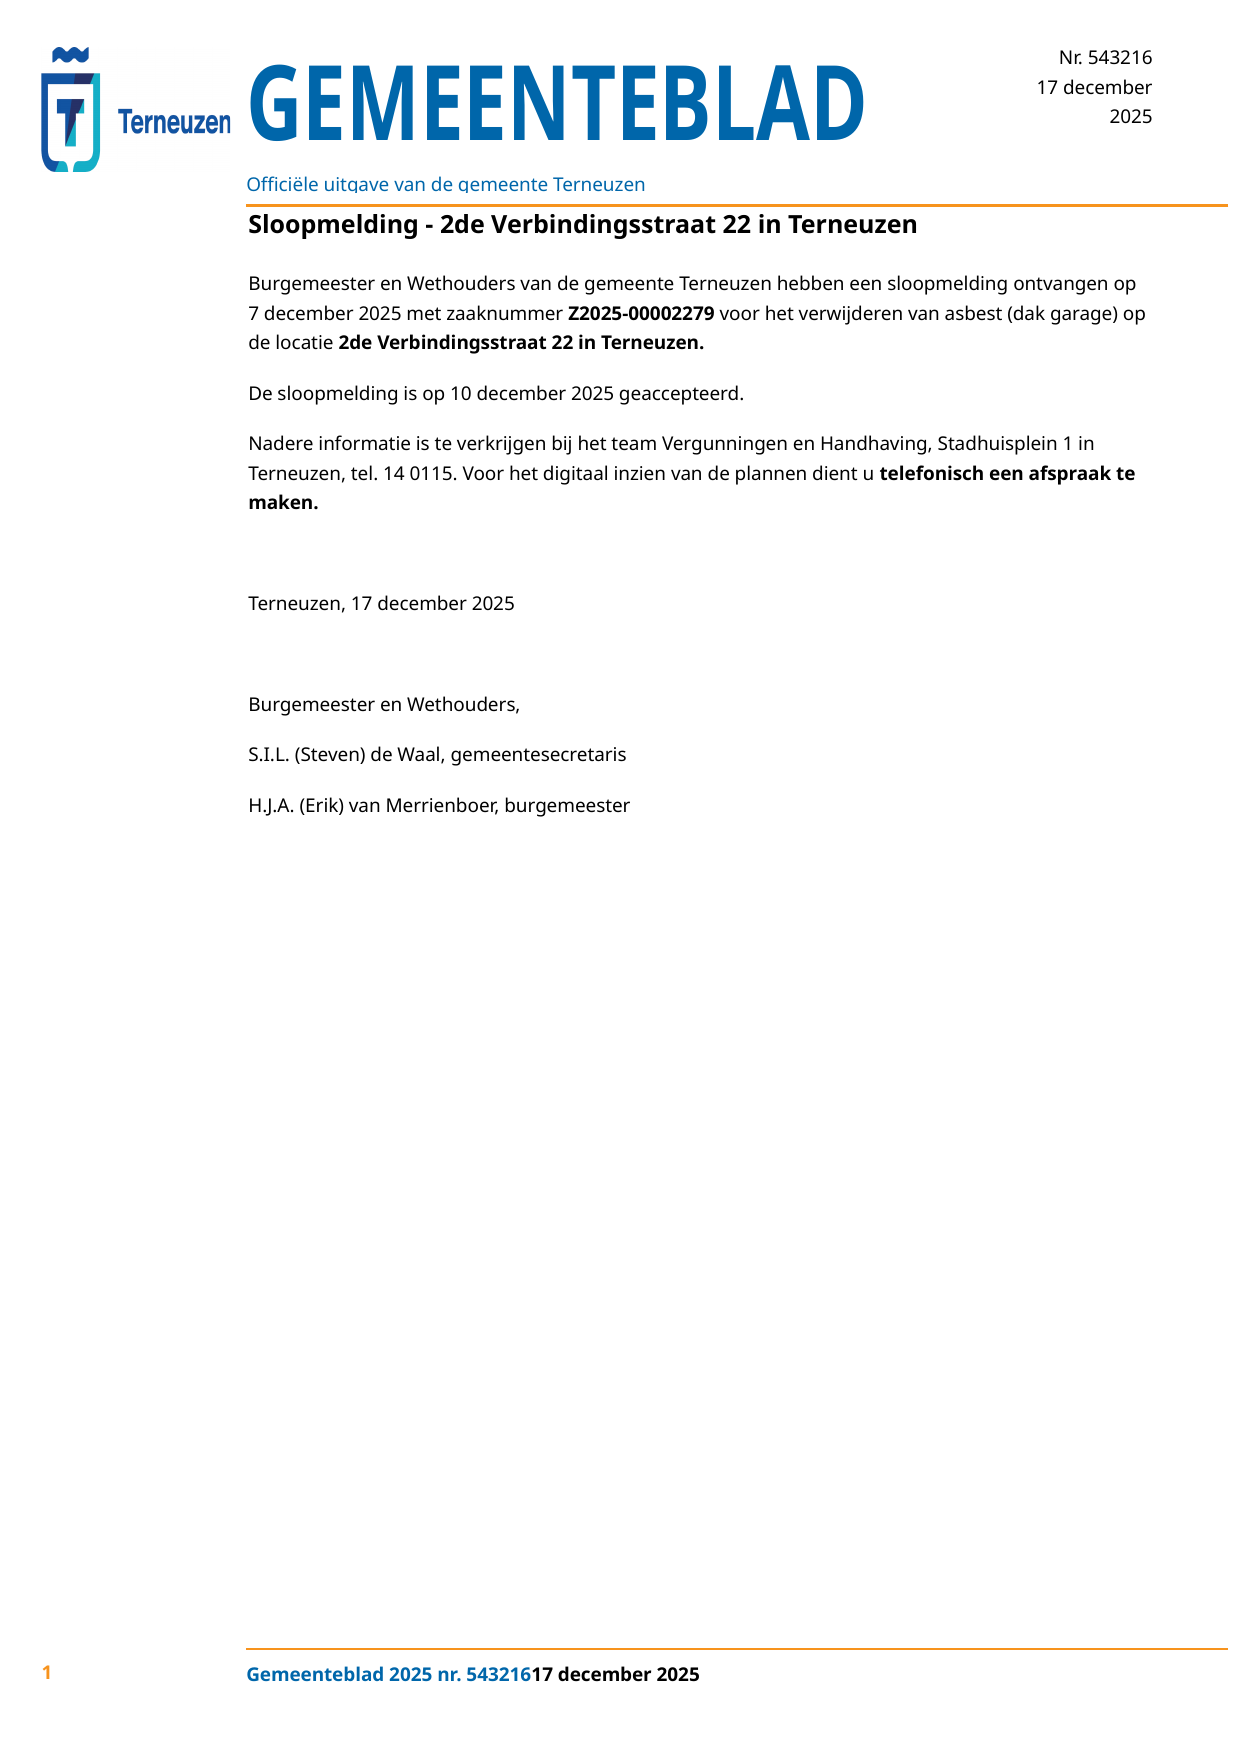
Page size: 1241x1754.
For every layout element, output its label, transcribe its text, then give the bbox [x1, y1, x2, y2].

text Sloopmelding - 2de Verbindingsstraat 22 in Terneuzen [248, 207, 1152, 241]
text H.J.A. (Erik) van Merrienboer, burgemeester [248, 792, 1152, 818]
text Burgemeester en Wethouders, [248, 691, 1152, 717]
text Nadere informatie is te verkrijgen bij het team Vergunningen en Handhaving, Stadhuisplein 1 in Terneuzen, tel. 14 0115. Voor het digitaal inzien van de plannen dient u telefonisch een afspraak te maken. [248, 430, 1152, 515]
text De sloopmelding is op 10 december 2025 geaccepteerd. [248, 380, 1152, 406]
text Burgemeester en Wethouders van de gemeente Terneuzen hebben een sloopmelding ontvangen op 7 december 2025 met zaaknummer Z2025-00002279 voor het verwijderen van asbest (dak garage) op de locatie 2de Verbindingsstraat 22 in Terneuzen. [248, 270, 1152, 355]
text Terneuzen, 17 december 2025 [248, 590, 1152, 616]
text S.I.L. (Steven) de Waal, gemeentesecretaris [248, 742, 1152, 767]
picture [41, 47, 231, 172]
